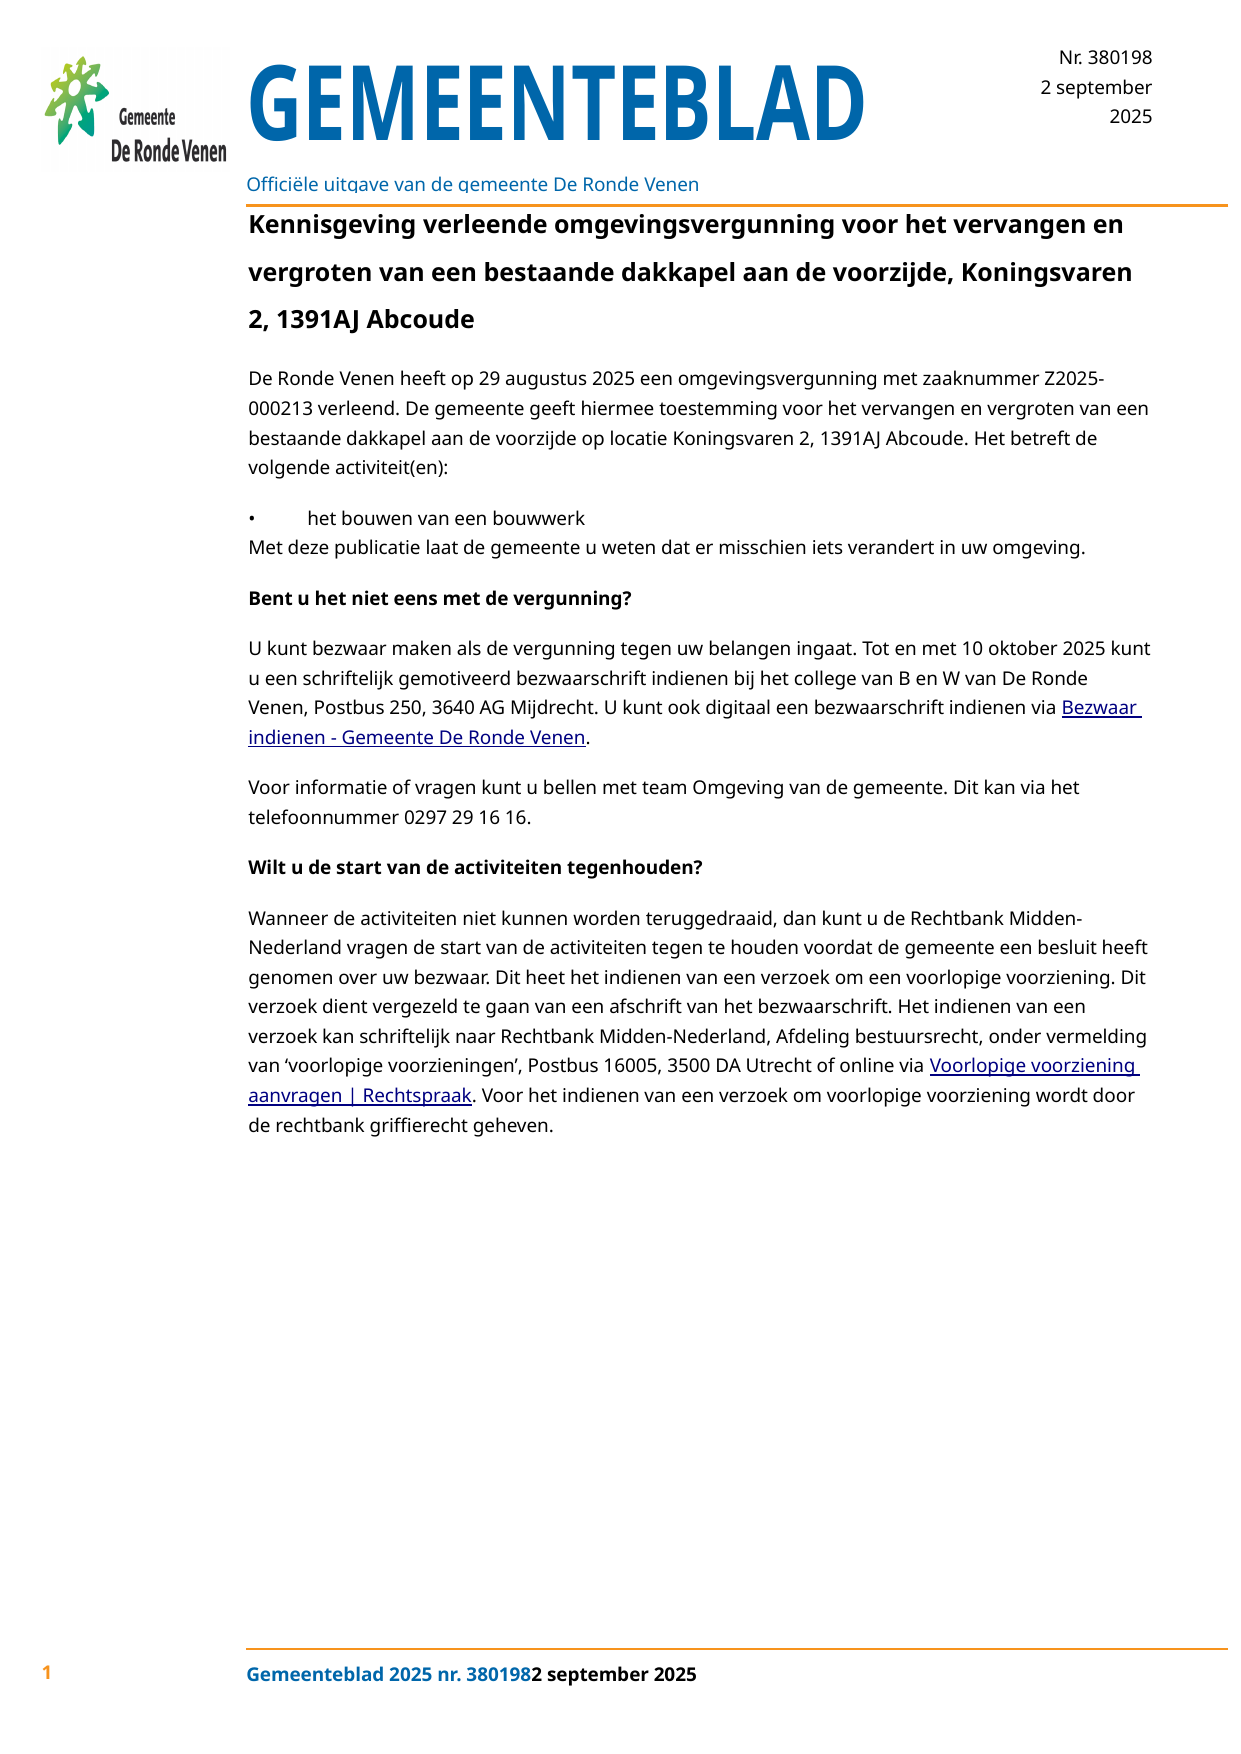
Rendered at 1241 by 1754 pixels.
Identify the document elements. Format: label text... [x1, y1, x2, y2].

list het bouwen van een bouwwerk [248, 505, 1152, 530]
text Wilt u de start van de activiteiten tegenhouden? [248, 854, 1152, 880]
text Kennisgeving verleende omgevingsvergunning voor het vervangen en vergroten van een bestaande dakkapel aan de voorzijde, Koningsvaren 2, 1391AJ Abcoude [248, 207, 1152, 336]
text U kunt bezwaar maken als de vergunning tegen uw belangen ingaat. Tot en met 10 oktober 2025 kunt u een schriftelijk gemotiveerd bezwaarschrift indienen bij het college van B en W van De Ronde Venen, Postbus 250, 3640 AG Mijdrecht. U kunt ook digitaal een bezwaarschrift indienen via Bezwaar indienen - Gemeente De Ronde Venen. [248, 635, 1152, 749]
text Voor informatie of vragen kunt u bellen met team Omgeving van de gemeente. Dit kan via het telefoonnummer 0297 29 16 16. [248, 774, 1152, 829]
text Wanneer de activiteiten niet kunnen worden teruggedraaid, dan kunt u de Rechtbank Midden-Nederland vragen de start van de activiteiten tegen te houden voordat de gemeente een besluit heeft genomen over uw bezwaar. Dit heet het indienen van een verzoek om een voorlopige voorziening. Dit verzoek dient vergezeld te gaan van een afschrift van het bezwaarschrift. Het indienen van een verzoek kan schriftelijk naar Rechtbank Midden-Nederland, Afdeling bestuursrecht, onder vermelding van ‘voorlopige voorzieningen’, Postbus 16005, 3500 DA Utrecht of online via Voorlopige voorziening aanvragen | Rechtspraak. Voor het indienen van een verzoek om voorlopige voorziening wordt door de rechtbank griffierecht geheven. [248, 905, 1152, 1137]
picture [41, 47, 231, 172]
text De Ronde Venen heeft op 29 augustus 2025 een omgevingsvergunning met zaaknummer Z2025-000213 verleend. De gemeente geeft hiermee toestemming voor het vervangen en vergroten van een bestaande dakkapel aan de voorzijde op locatie Koningsvaren 2, 1391AJ Abcoude. Het betreft de volgende activiteit(en): [248, 366, 1152, 480]
text Bent u het niet eens met de vergunning? [248, 585, 1152, 610]
text Met deze publicatie laat de gemeente u weten dat er misschien iets verandert in uw omgeving. [248, 534, 1152, 560]
